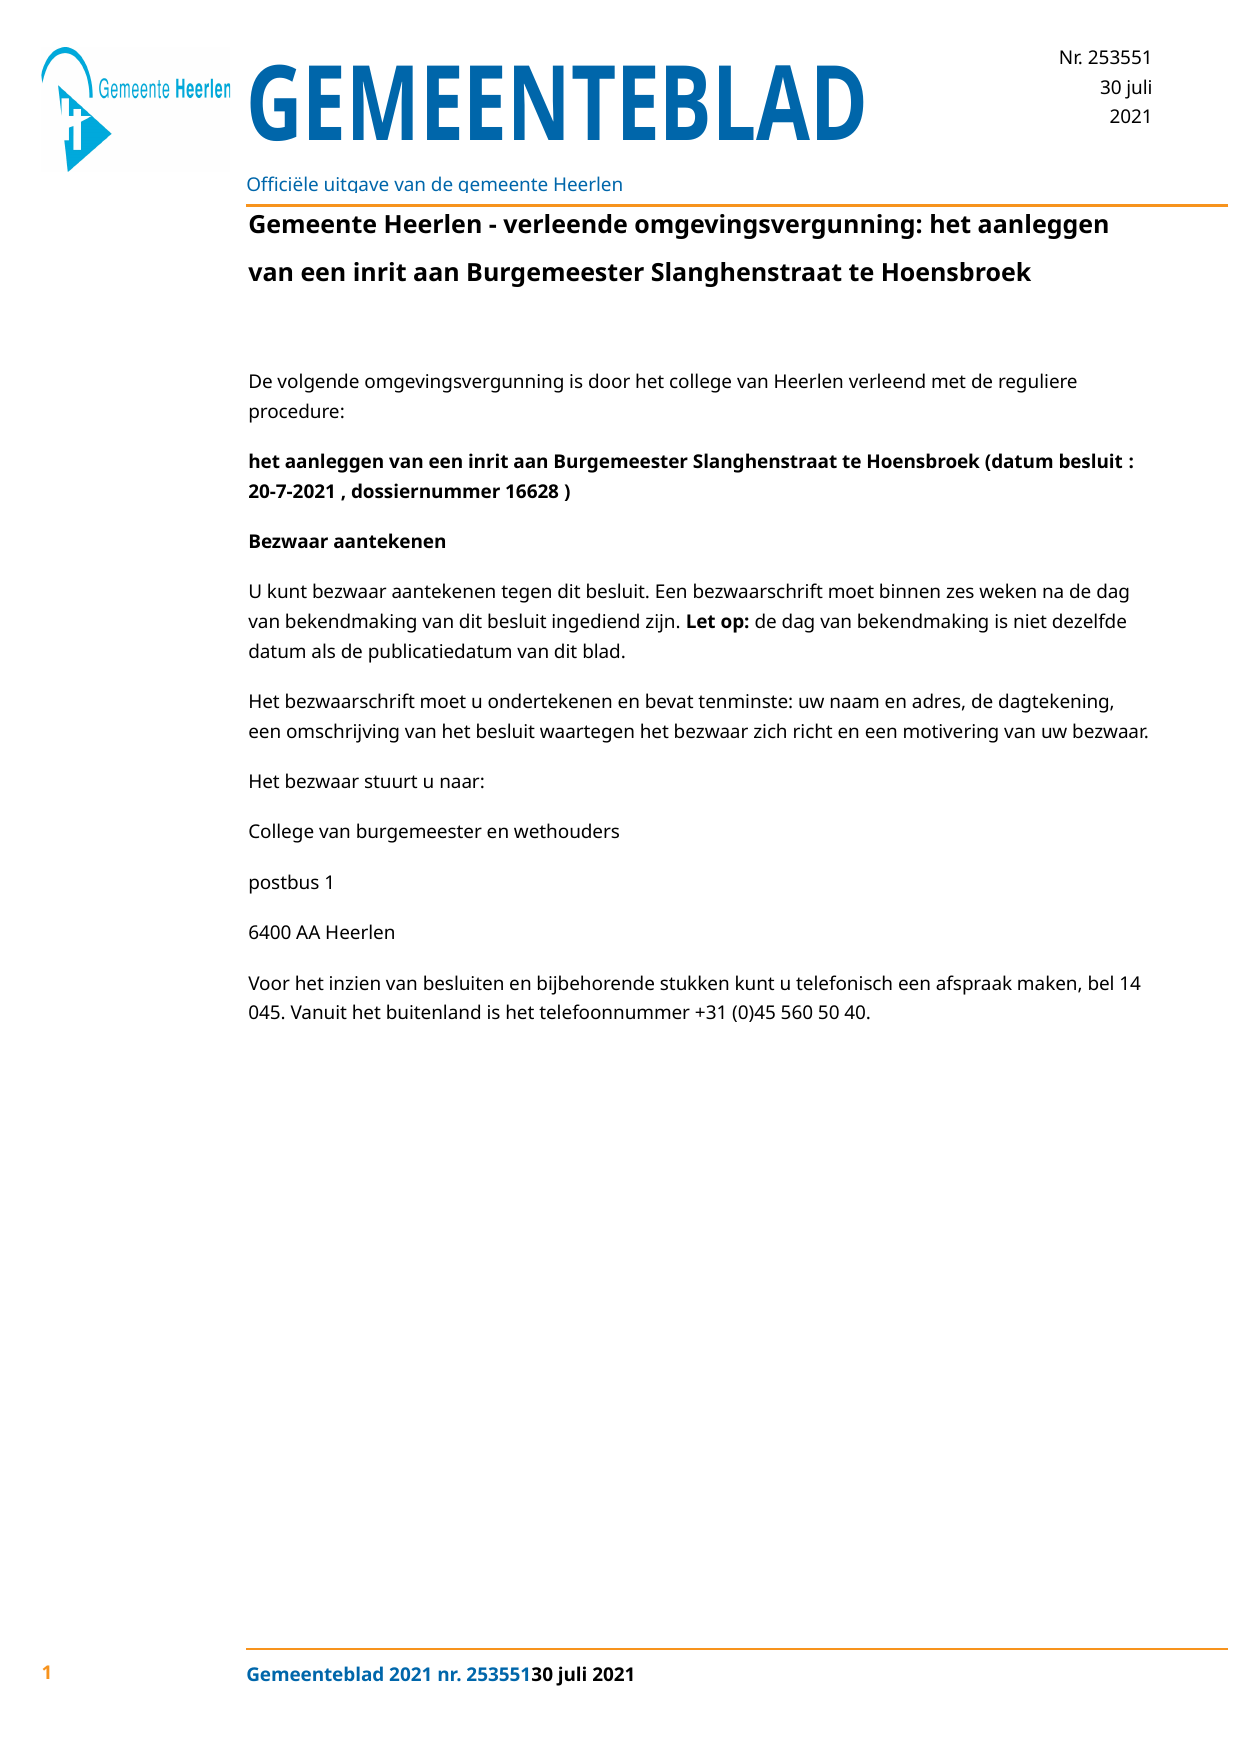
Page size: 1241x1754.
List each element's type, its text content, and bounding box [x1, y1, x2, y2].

text Het bezwaar stuurt u naar: [248, 768, 1152, 794]
text Bezwaar aantekenen [248, 528, 1152, 554]
text 6400 AA Heerlen [248, 919, 1152, 945]
text U kunt bezwaar aantekenen tegen dit besluit. Een bezwaarschrift moet binnen zes weken na de dag van bekendmaking van dit besluit ingediend zijn. Let op: de dag van bekendmaking is niet dezelfde datum als de publicatiedatum van dit blad. [248, 579, 1152, 664]
picture [41, 47, 59, 70]
text postbus 1 [248, 869, 1152, 895]
text De volgende omgevingsvergunning is door het college van Heerlen verleend met de reguliere procedure: [248, 368, 1152, 424]
text Voor het inzien van besluiten en bijbehorende stukken kunt u telefonisch een afspraak maken, bel 14 045. Vanuit het buitenland is het telefoonnummer +31 (0)45 560 50 40. [248, 970, 1152, 1025]
text Het bezwaarschrift moet u ondertekenen en bevat tenminste: uw naam en adres, de dagtekening, een omschrijving van het besluit waartegen het bezwaar zich richt en een motivering van uw bezwaar. [248, 688, 1152, 744]
text het aanleggen van een inrit aan Burgemeester Slanghenstraat te Hoensbroek (datum besluit : 20-7-2021 , dossiernummer 16628 ) [248, 448, 1152, 504]
text Gemeente Heerlen - verleende omgevingsvergunning: het aanleggen van een inrit aan Burgemeester Slanghenstraat te Hoensbroek [248, 207, 1152, 288]
text College van burgemeester en wethouders [248, 819, 1152, 844]
picture [41, 47, 231, 172]
